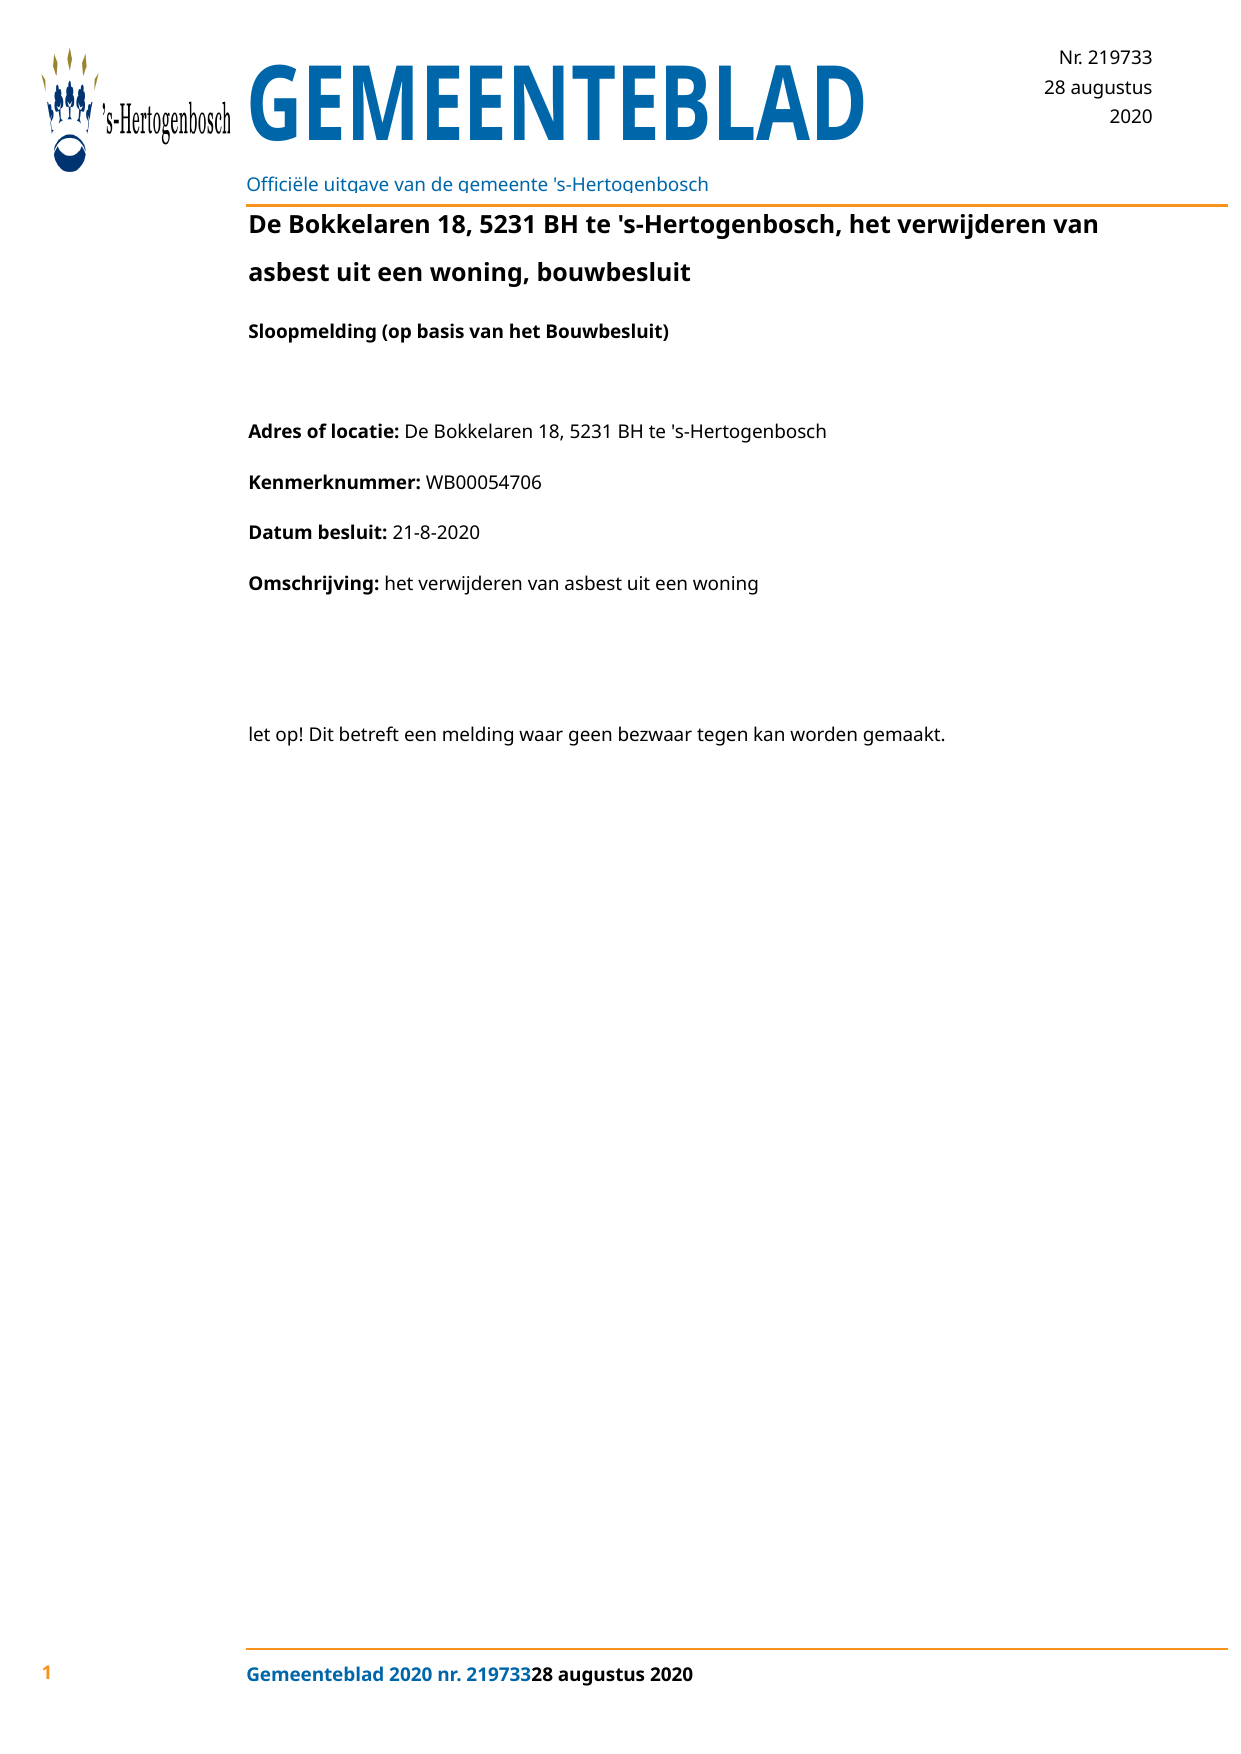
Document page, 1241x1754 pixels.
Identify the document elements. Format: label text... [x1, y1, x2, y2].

text Sloopmelding (op basis van het Bouwbesluit) [248, 318, 1152, 344]
text Adres of locatie: De Bokkelaren 18, 5231 BH te 's-Hertogenbosch [248, 419, 1152, 444]
text Omschrijving: het verwijderen van asbest uit een woning [248, 570, 1152, 596]
picture [41, 47, 231, 172]
text Datum besluit: 21-8-2020 [248, 519, 1152, 545]
text De Bokkelaren 18, 5231 BH te 's-Hertogenbosch, het verwijderen van asbest uit een woning, bouwbesluit [248, 207, 1152, 288]
text Kenmerknummer: WB00054706 [248, 469, 1152, 495]
text let op! Dit betreft een melding waar geen bezwaar tegen kan worden gemaakt. [248, 721, 1152, 747]
